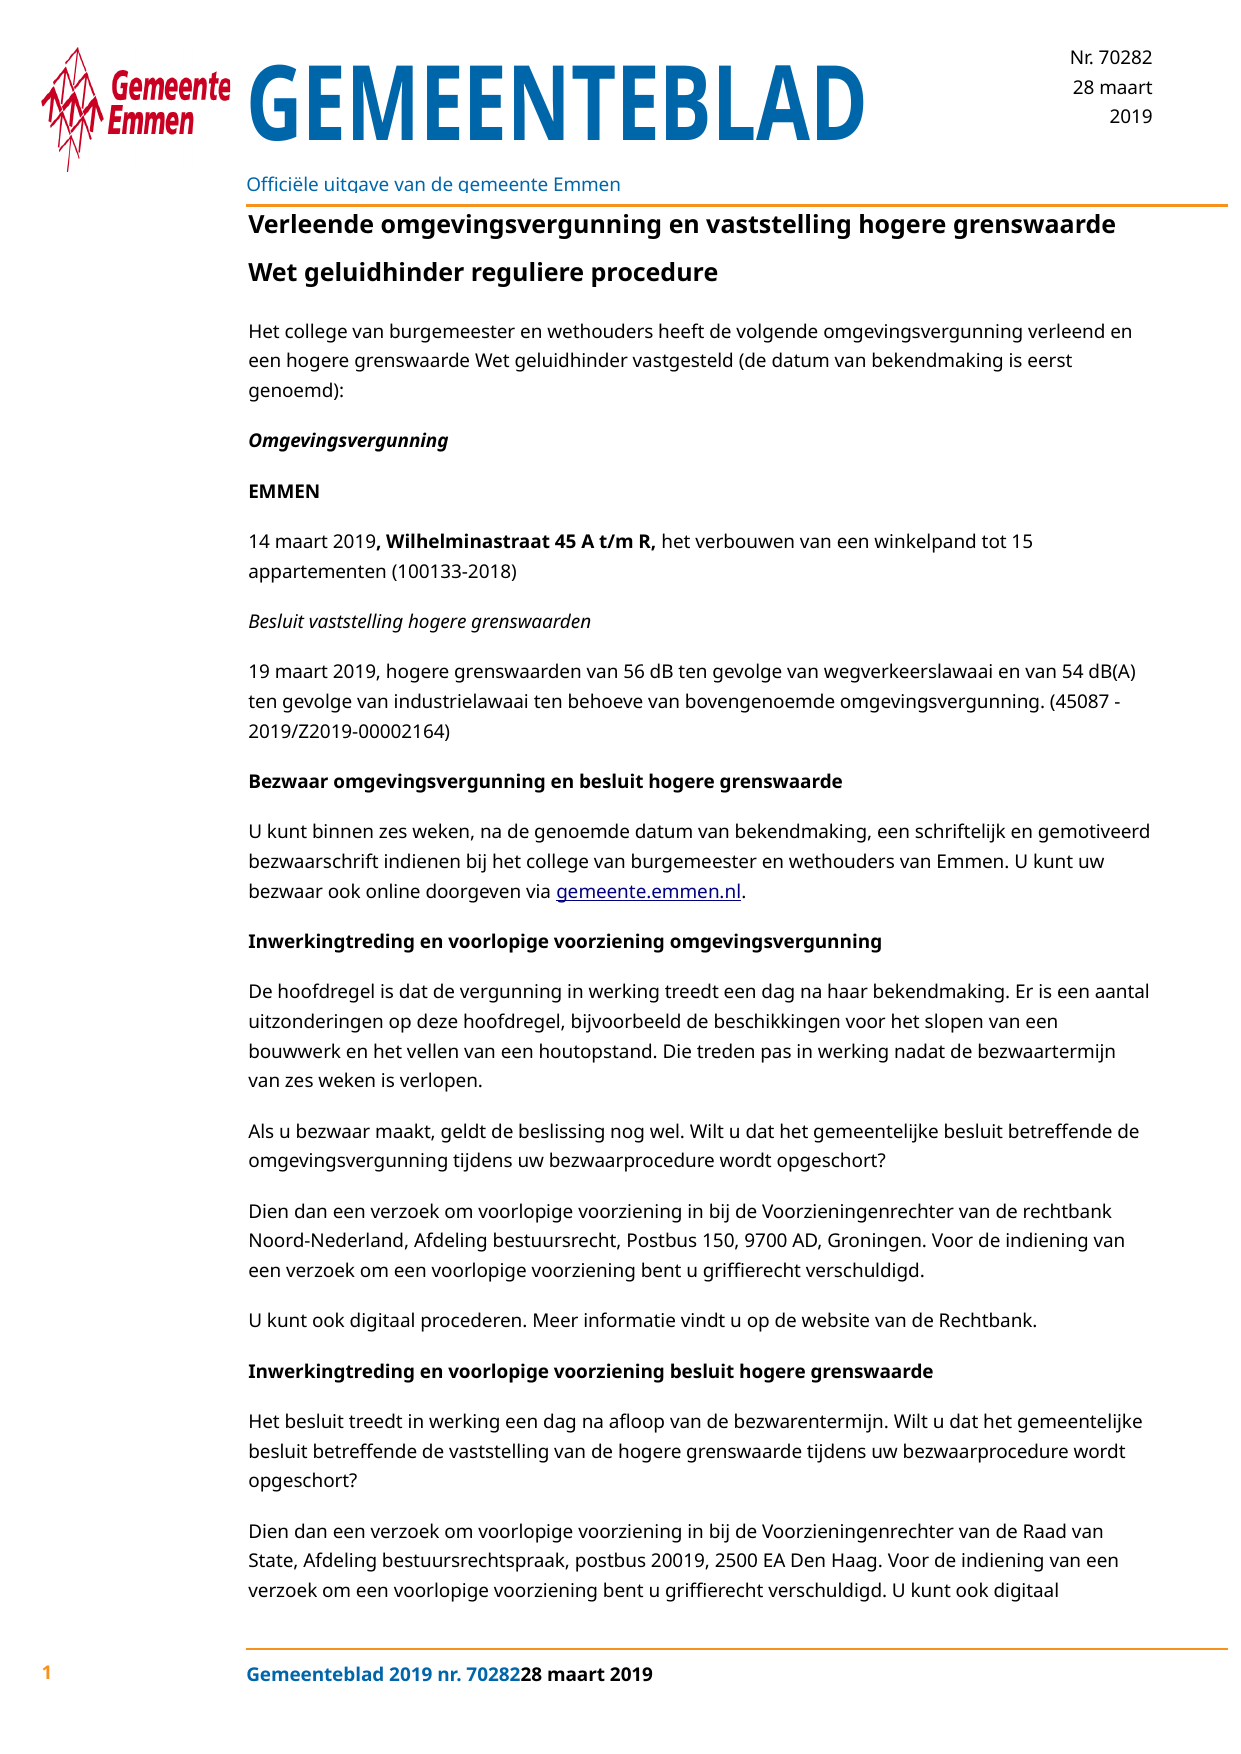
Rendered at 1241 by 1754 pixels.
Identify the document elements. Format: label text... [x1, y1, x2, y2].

text Bezwaar omgevingsvergunning en besluit hogere grenswaarde [248, 768, 1152, 794]
text Dien dan een verzoek om voorlopige voorziening in bij de Voorzieningenrechter van de rechtbank Noord-Nederland, Afdeling bestuursrecht, Postbus 150, 9700 AD, Groningen. Voor de indiening van een verzoek om een voorlopige voorziening bent u griffierecht verschuldigd. [248, 1198, 1152, 1283]
text Verleende omgevingsvergunning en vaststelling hogere grenswaarde Wet geluidhinder reguliere procedure [248, 207, 1152, 288]
text Inwerkingtreding en voorlopige voorziening besluit hogere grenswaarde [248, 1358, 1152, 1384]
text 14 maart 2019, Wilhelminastraat 45 A t/m R, het verbouwen van een winkelpand tot 15 appartementen (100133-2018) [248, 528, 1152, 584]
text Besluit vaststelling hogere grenswaarden [248, 608, 1152, 634]
picture [41, 47, 231, 172]
text De hoofdregel is dat de vergunning in werking treedt een dag na haar bekendmaking. Er is een aantal uitzonderingen op deze hoofdregel, bijvoorbeeld de beschikkingen voor het slopen van een bouwwerk en het vellen van een houtopstand. Die treden pas in werking nadat de bezwaartermijn van zes weken is verlopen. [248, 979, 1152, 1093]
text Als u bezwaar maakt, geldt de beslissing nog wel. Wilt u dat het gemeentelijke besluit betreffende de omgevingsvergunning tijdens uw bezwaarprocedure wordt opgeschort? [248, 1118, 1152, 1173]
text U kunt binnen zes weken, na de genoemde datum van bekendmaking, een schriftelijk en gemotiveerd bezwaarschrift indienen bij het college van burgemeester en wethouders van Emmen. U kunt uw bezwaar ook online doorgeven via gemeente.emmen.nl. [248, 819, 1152, 904]
text Dien dan een verzoek om voorlopige voorziening in bij de Voorzieningenrechter van de Raad van State, Afdeling bestuurs­recht­spraak, postbus 200­19, 2500 EA Den Haag. Voor de indiening van een verzoek om een voorlopige voorziening bent u griffierecht verschuldigd. U kunt ook digitaal [248, 1518, 1152, 1603]
text Omgevingsvergunning [248, 427, 1152, 453]
text Het college van burgemeester en wethouders heeft de volgende omgevingsvergunning verleend en een hogere grenswaarde Wet geluidhinder vastgesteld (de datum van bekendmaking is eerst genoemd): [248, 318, 1152, 403]
text EMMEN [248, 478, 1152, 504]
text 19 maart 2019, hogere grenswaarden van 56 dB ten gevolge van wegverkeerslawaai en van 54 dB(A) ten gevolge van industrielawaai ten behoeve van bovengenoemde omgevingsvergunning. (45087 -2019/Z2019-00002164) [248, 659, 1152, 744]
text Inwerkingtreding en voorlopige voorziening omgevingsvergunning [248, 928, 1152, 954]
text U kunt ook digitaal procederen. Meer informatie vindt u op de website van de Rechtbank. [248, 1307, 1152, 1333]
text Het besluit treedt in werking een dag na afloop van de bezwarentermijn. Wilt u dat het gemeentelijke besluit betreffende de vaststelling van de hogere grenswaarde tijdens uw bezwaarprocedure wordt opgeschort? [248, 1408, 1152, 1493]
